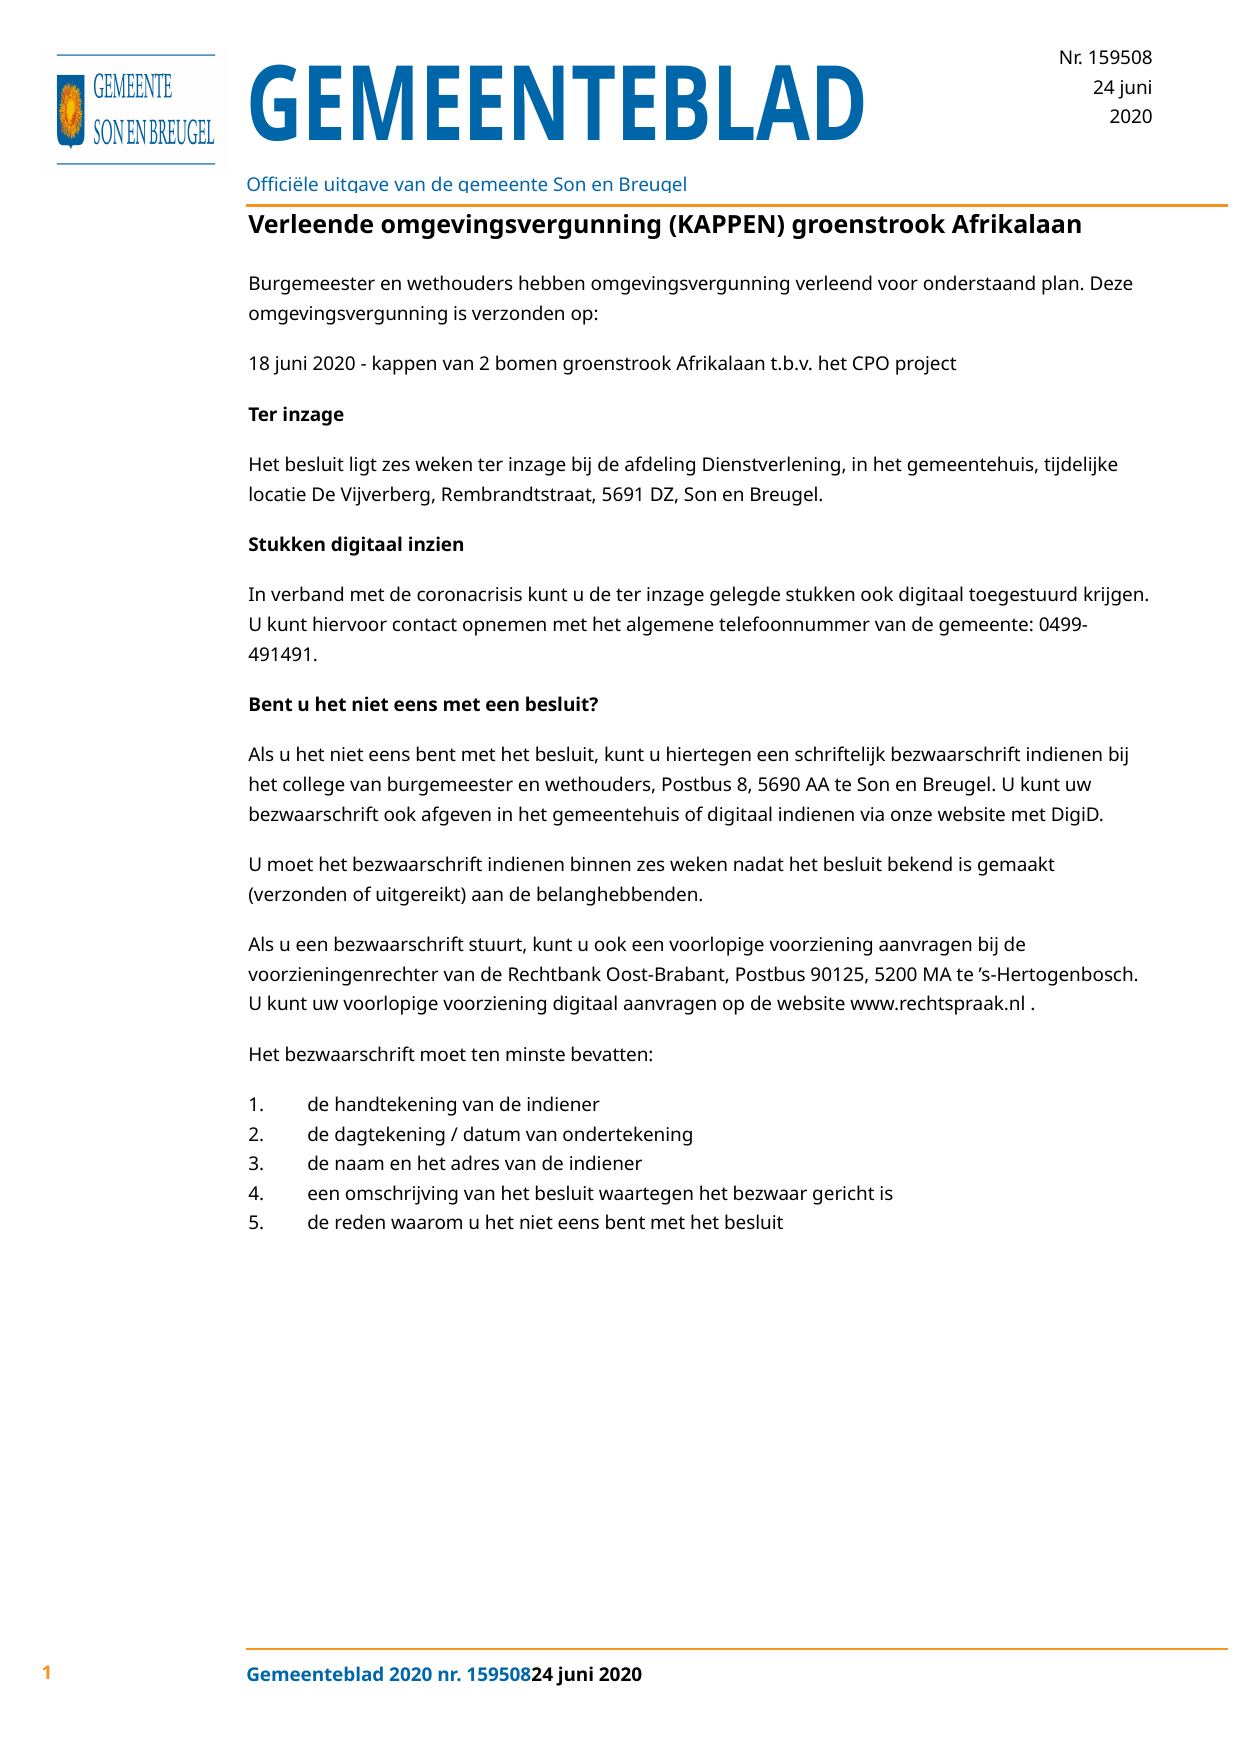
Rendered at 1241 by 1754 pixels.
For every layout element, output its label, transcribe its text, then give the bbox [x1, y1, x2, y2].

text Het besluit ligt zes weken ter inzage bij de afdeling Dienstverlening, in het gemeentehuis, tijdelijke locatie De Vijverberg, Rembrandtstraat, 5691 DZ, Son en Breugel. [248, 451, 1152, 506]
text Ter inzage [248, 401, 1152, 426]
list de dagtekening / datum van ondertekening [248, 1121, 1152, 1146]
text Verleende omgevingsvergunning (KAPPEN) groenstrook Afrikalaan [248, 207, 1152, 241]
text Het bezwaarschrift moet ten minste bevatten: [248, 1041, 1152, 1066]
text In verband met de coronacrisis kunt u de ter inzage gelegde stukken ook digitaal toegestuurd krijgen. U kunt hiervoor contact opnemen met het algemene telefoonnummer van de gemeente: 0499-491491. [248, 582, 1152, 666]
list de reden waarom u het niet eens bent met het besluit [248, 1209, 1152, 1235]
text Burgemeester en wethouders hebben omgevingsvergunning verleend voor onderstaand plan. Deze omgevingsvergunning is verzonden op: [248, 270, 1152, 326]
list de naam en het adres van de indiener [248, 1150, 1152, 1176]
list de handtekening van de indiener [248, 1091, 1152, 1117]
text Bent u het niet eens met een besluit? [248, 691, 1152, 717]
text Stukken digitaal inzien [248, 531, 1152, 557]
text Als u een bezwaarschrift stuurt, kunt u ook een voorlopige voorziening aanvragen bij de voorzieningenrechter van de Rechtbank Oost-Brabant, Postbus 90125, 5200 MA te ’s-Hertogenbosch. U kunt uw voorlopige voorziening digitaal aanvragen op de website www.rechtspraak.nl . [248, 931, 1152, 1016]
text U moet het bezwaarschrift indienen binnen zes weken nadat het besluit bekend is gemaakt (verzonden of uitgereikt) aan de belanghebbenden. [248, 851, 1152, 906]
text Als u het niet eens bent met het besluit, kunt u hiertegen een schriftelijk bezwaarschrift indienen bij het college van burgemeester en wethouders, Postbus 8, 5690 AA te Son en Breugel. U kunt uw bezwaarschrift ook afgeven in het gemeentehuis of digitaal indienen via onze website met DigiD. [248, 742, 1152, 826]
picture [41, 47, 231, 172]
text 18 juni 2020 - kappen van 2 bomen groenstrook Afrikalaan t.b.v. het CPO project [248, 350, 1152, 376]
list een omschrijving van het besluit waartegen het bezwaar gericht is [248, 1180, 1152, 1206]
